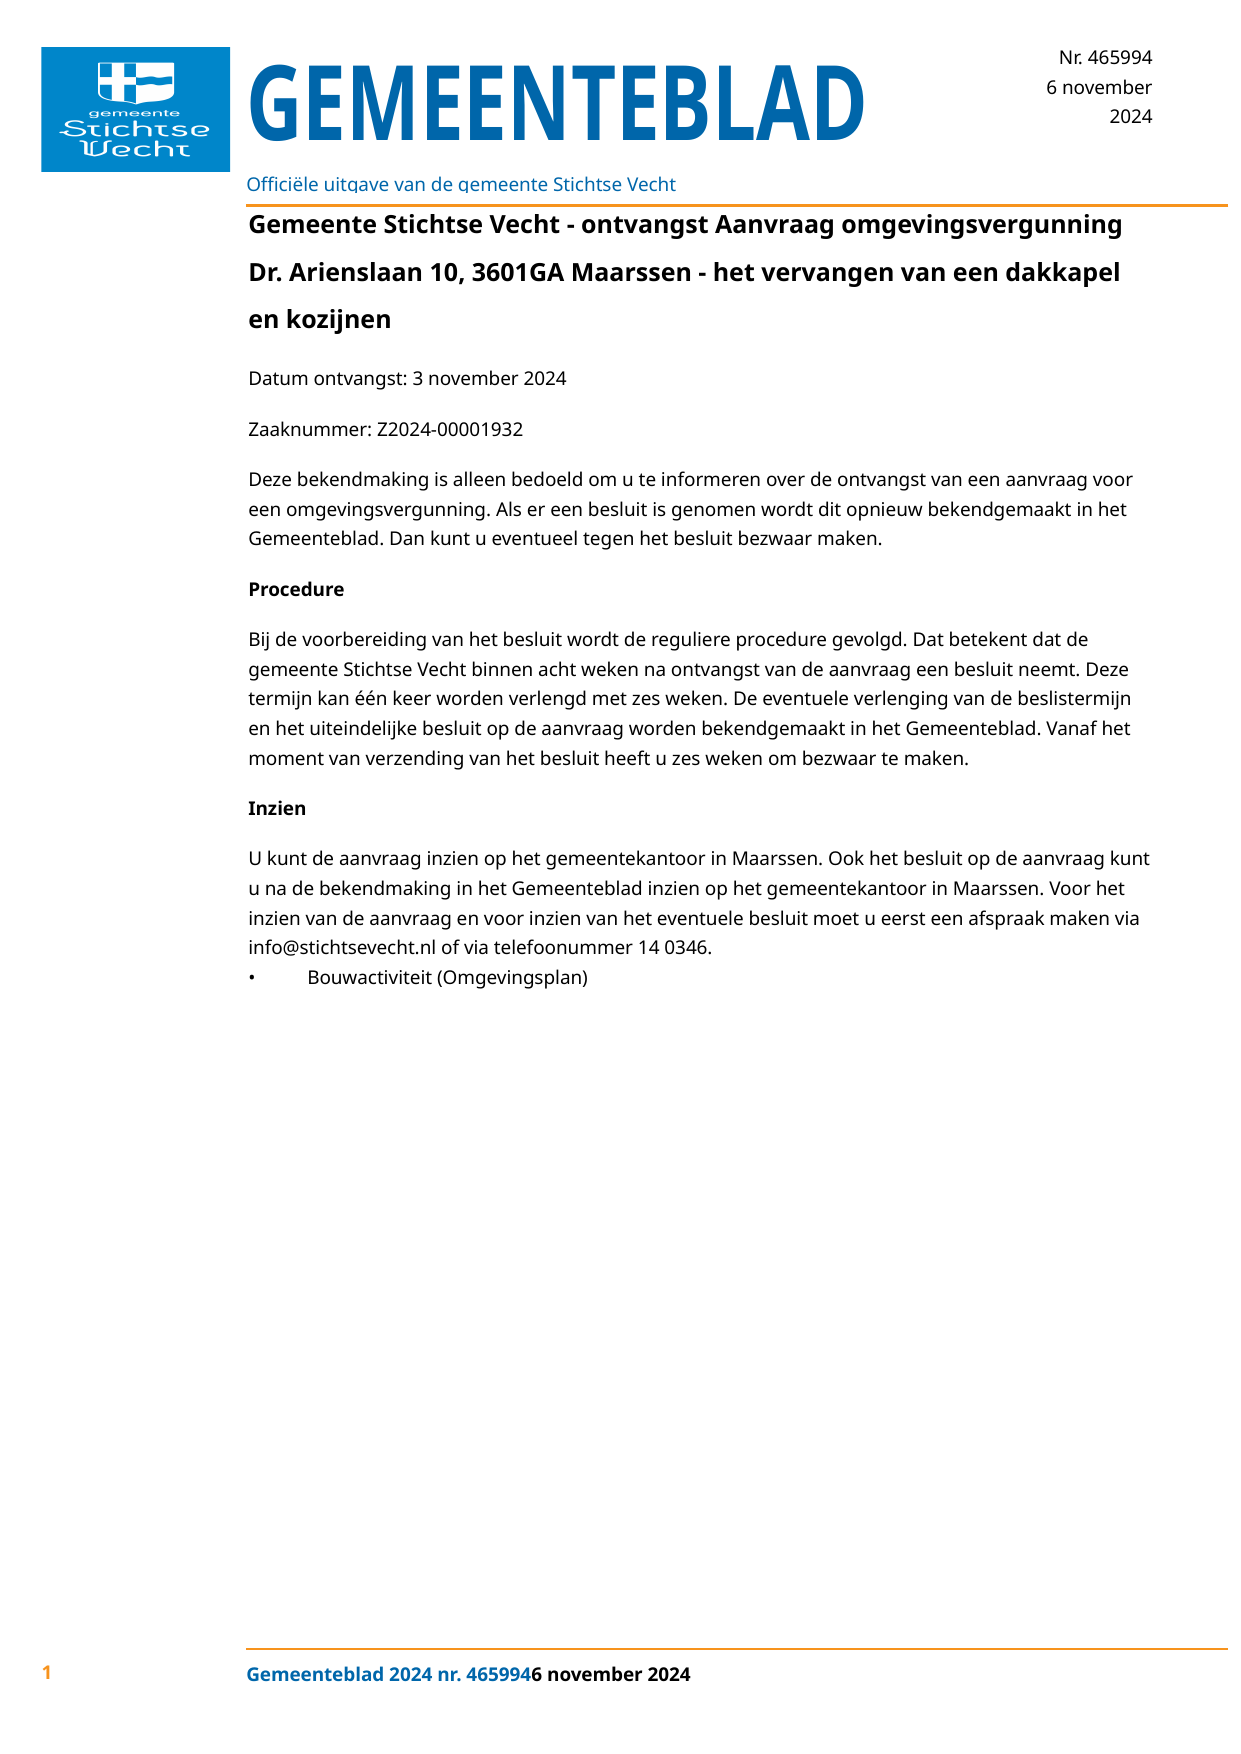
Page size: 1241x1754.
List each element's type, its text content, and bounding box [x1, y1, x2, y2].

text Zaaknummer: Z2024-00001932 [248, 416, 1152, 442]
text Inzien [248, 795, 1152, 821]
list Bouwactiviteit (Omgevingsplan) [248, 964, 1152, 989]
text Datum ontvangst: 3 november 2024 [248, 366, 1152, 391]
text U kunt de aanvraag inzien op het gemeentekantoor in Maarssen. Ook het besluit op de aanvraag kunt u na de bekendmaking in het Gemeenteblad inzien op het gemeentekantoor in Maarssen. Voor het inzien van de aanvraag en voor inzien van het eventuele besluit moet u eerst een afspraak maken via info@stichtsevecht.nl of via telefoonummer 14 0346. [248, 846, 1152, 960]
text Bij de voorbereiding van het besluit wordt de reguliere procedure gevolgd. Dat betekent dat de gemeente Stichtse Vecht binnen acht weken na ontvangst van de aanvraag een besluit neemt. Deze termijn kan één keer worden verlengd met zes weken. De eventuele verlenging van de beslistermijn en het uiteindelijke besluit op de aanvraag worden bekendgemaakt in het Gemeenteblad. Vanaf het moment van verzending van het besluit heeft u zes weken om bezwaar te maken. [248, 626, 1152, 770]
text Gemeente Stichtse Vecht - ontvangst Aanvraag omgevingsvergunning Dr. Arienslaan 10, 3601GA Maarssen - het vervangen van een dakkapel en kozijnen [248, 207, 1152, 336]
text Procedure [248, 576, 1152, 602]
picture [99, 63, 135, 101]
text Deze bekendmaking is alleen bedoeld om u te informeren over de ontvangst van een aanvraag voor een omgevingsvergunning. Als er een besluit is genomen wordt dit opnieuw bekendgemaakt in het Gemeenteblad. Dan kunt u eventueel tegen het besluit bezwaar maken. [248, 466, 1152, 551]
picture [137, 63, 174, 103]
